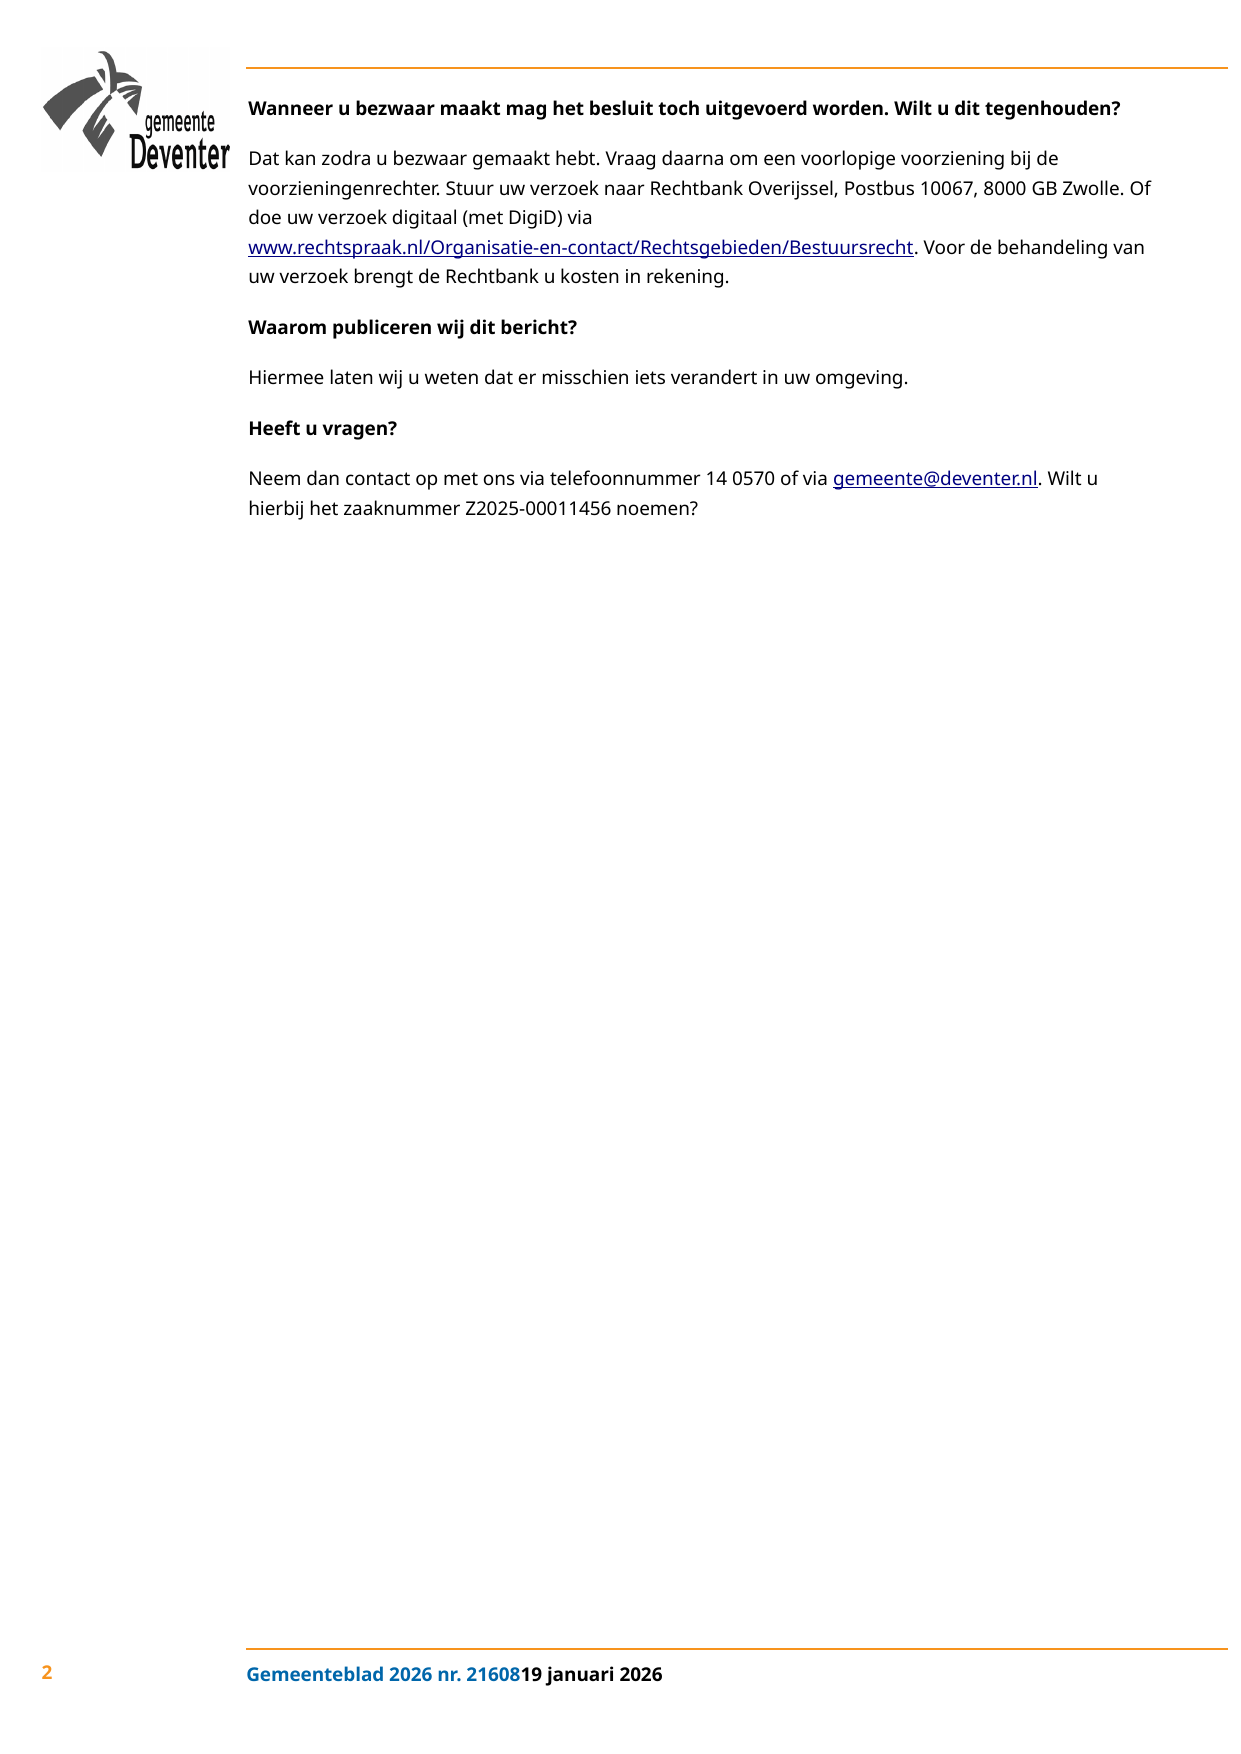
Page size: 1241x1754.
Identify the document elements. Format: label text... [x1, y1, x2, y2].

text Wanneer u bezwaar maakt mag het besluit toch uitgevoerd worden. Wilt u dit tegenhouden? [248, 95, 1152, 121]
text Dat kan zodra u bezwaar gemaakt hebt. Vraag daarna om een voorlopige voorziening bij de voorzieningenrechter. Stuur uw verzoek naar Rechtbank Overijssel, Postbus 10067, 8000 GB Zwolle. Of doe uw verzoek digitaal (met DigiD) via www.rechtspraak.nl/Organisatie-en-contact/Rechtsgebieden/Bestuursrecht. Voor de behandeling van uw verzoek brengt de Rechtbank u kosten in rekening. [248, 145, 1152, 289]
text Neem dan contact op met ons via telefoonnummer 14 0570 of via gemeente@deventer.nl. Wilt u hierbij het zaaknummer Z2025-00011456 noemen? [248, 465, 1152, 521]
text Hiermee laten wij u weten dat er misschien iets verandert in uw omgeving. [248, 364, 1152, 390]
text Heeft u vragen? [248, 415, 1152, 441]
text Waarom publiceren wij dit bericht? [248, 314, 1152, 340]
picture [41, 47, 231, 172]
